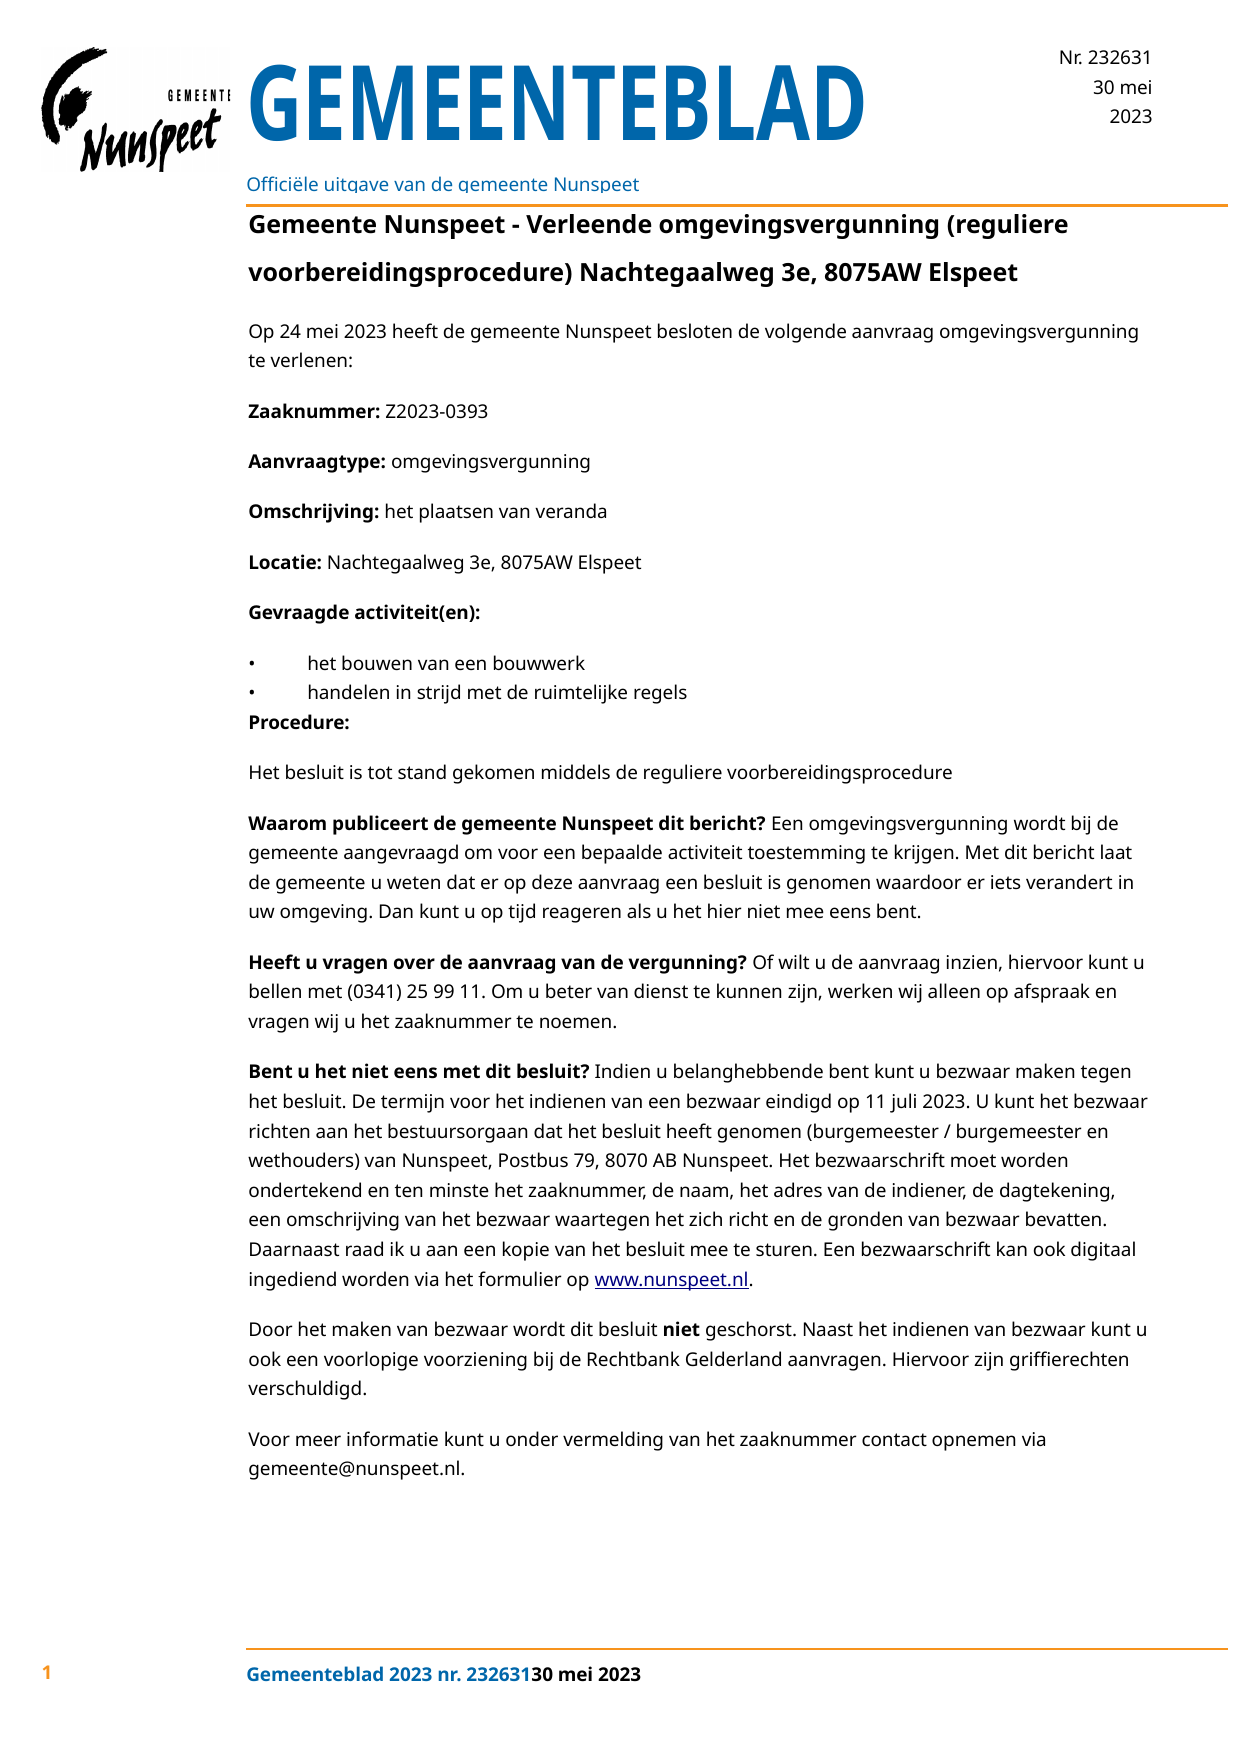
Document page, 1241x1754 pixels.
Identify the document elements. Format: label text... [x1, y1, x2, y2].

text Aanvraagtype: omgevingsvergunning [248, 448, 1152, 474]
text Bent u het niet eens met dit besluit? Indien u belanghebbende bent kunt u bezwaar maken tegen het besluit. De termijn voor het indienen van een bezwaar eindigd op 11 juli 2023. U kunt het bezwaar richten aan het bestuursorgaan dat het besluit heeft genomen (burgemeester / burgemeester en wethouders) van Nunspeet, Postbus 79, 8070 AB Nunspeet. Het bezwaarschrift moet worden ondertekend en ten minste het zaaknummer, de naam, het adres van de indiener, de dagtekening, een omschrijving van het bezwaar waartegen het zich richt en de gronden van bezwaar bevatten. Daarnaast raad ik u aan een kopie van het besluit mee te sturen. Een bezwaarschrift kan ook digitaal ingediend worden via het formulier op www.nunspeet.nl. [248, 1059, 1152, 1292]
picture [41, 47, 231, 172]
text Procedure: [248, 709, 1152, 735]
text Gevraagde activiteit(en): [248, 599, 1152, 625]
text Locatie: Nachtegaalweg 3e, 8075AW Elspeet [248, 549, 1152, 575]
text Gemeente Nunspeet - Verleende omgevingsvergunning (reguliere voorbereidingsprocedure) Nachtegaalweg 3e, 8075AW Elspeet [248, 207, 1152, 288]
text Op 24 mei 2023 heeft de gemeente Nunspeet besloten de volgende aanvraag omgevingsvergunning te verlenen: [248, 318, 1152, 373]
text Het besluit is tot stand gekomen middels de reguliere voorbereidingsprocedure [248, 759, 1152, 785]
text Waarom publiceert de gemeente Nunspeet dit bericht? Een omgevingsvergunning wordt bij de gemeente aangevraagd om voor een bepaalde activiteit toestemming te krijgen. Met dit bericht laat de gemeente u weten dat er op deze aanvraag een besluit is genomen waardoor er iets verandert in uw omgeving. Dan kunt u op tijd reageren als u het hier niet mee eens bent. [248, 810, 1152, 924]
text Omschrijving: het plaatsen van veranda [248, 499, 1152, 524]
text Heeft u vragen over de aanvraag van de vergunning? Of wilt u de aanvraag inzien, hiervoor kunt u bellen met (0341) 25 99 11. Om u beter van dienst te kunnen zijn, werken wij alleen op afspraak en vragen wij u het zaaknummer te noemen. [248, 949, 1152, 1034]
list het bouwen van een bouwwerk [248, 650, 1152, 676]
list handelen in strijd met de ruimtelijke regels [248, 679, 1152, 705]
text Voor meer informatie kunt u onder vermelding van het zaaknummer contact opnemen via gemeente@nunspeet.nl. [248, 1426, 1152, 1481]
text Zaaknummer: Z2023-0393 [248, 398, 1152, 424]
text Door het maken van bezwaar wordt dit besluit niet geschorst. Naast het indienen van bezwaar kunt u ook een voorlopige voorziening bij de Rechtbank Gelderland aanvragen. Hiervoor zijn griffierechten verschuldigd. [248, 1316, 1152, 1401]
